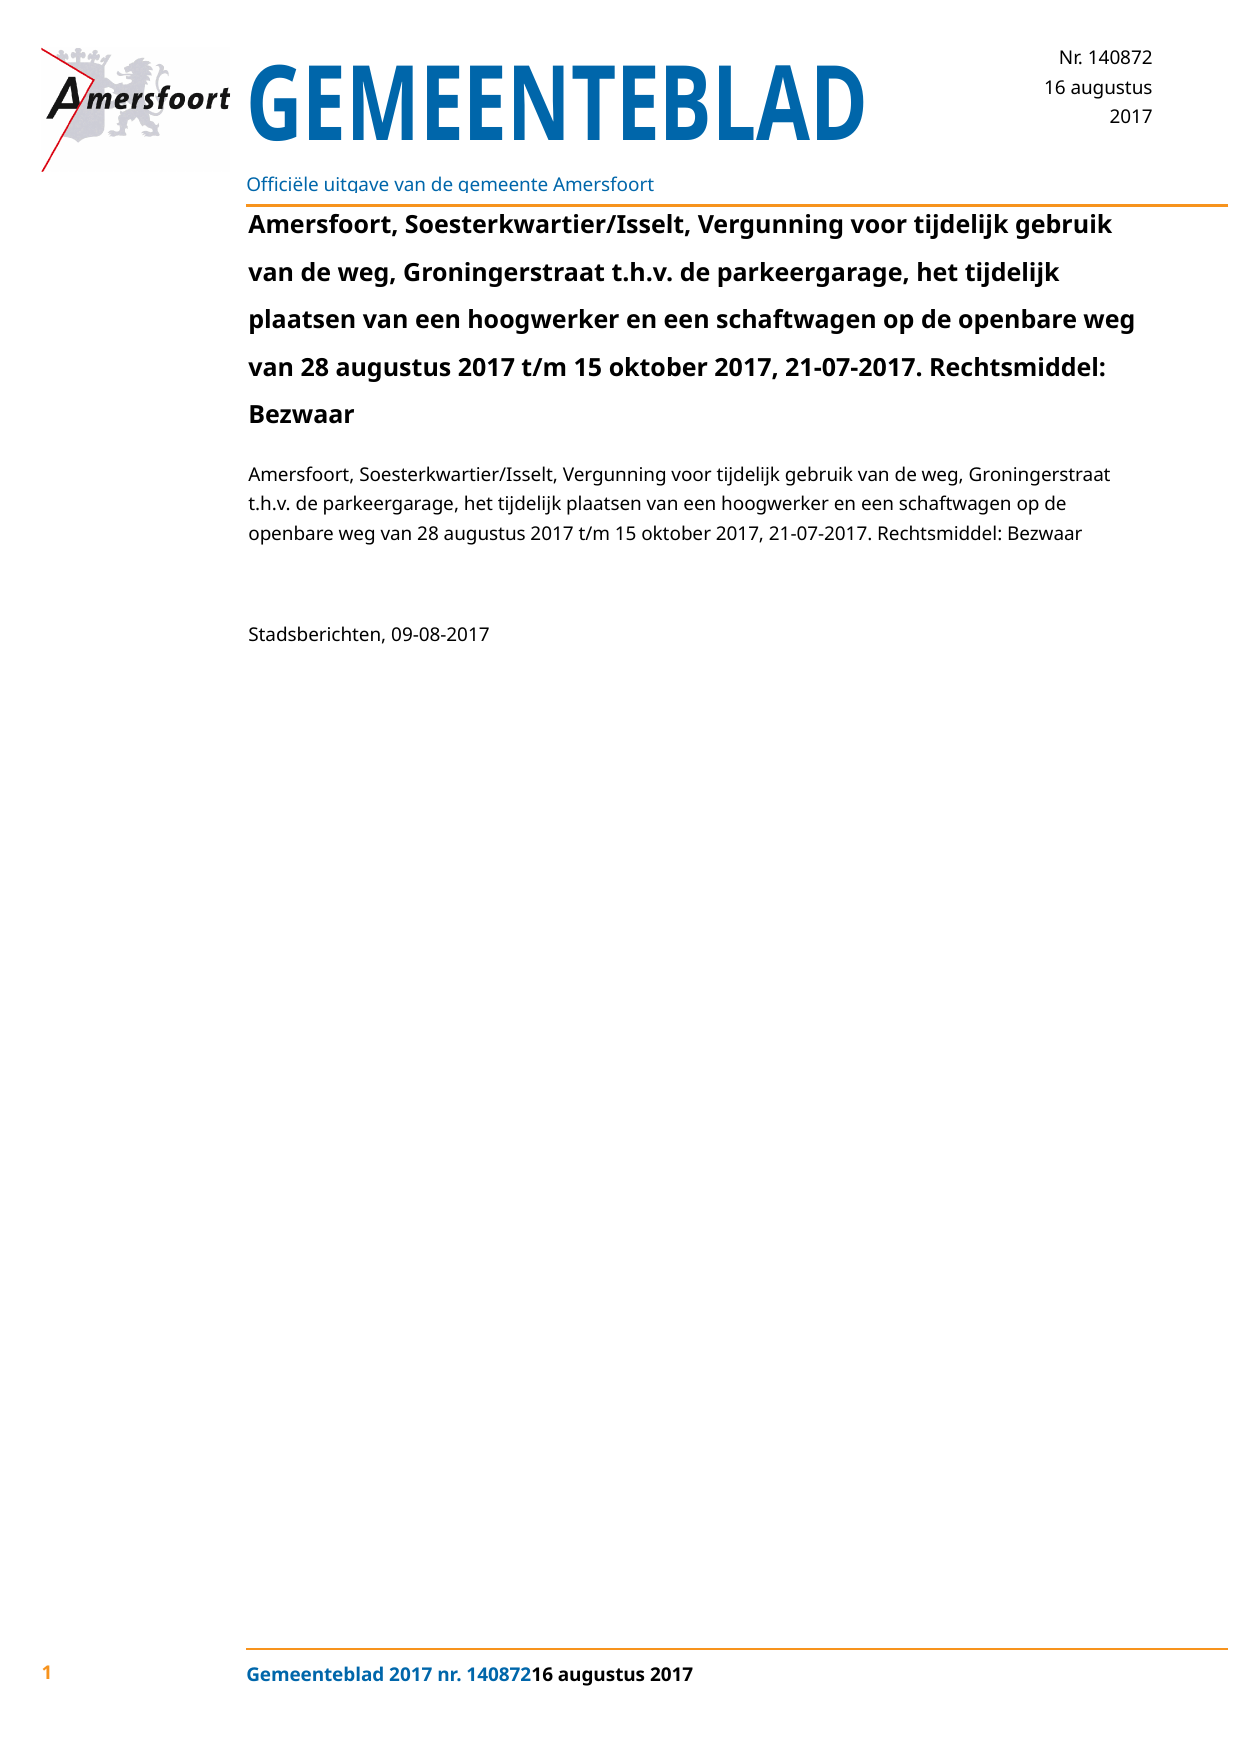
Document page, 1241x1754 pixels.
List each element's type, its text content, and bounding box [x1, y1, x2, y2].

text Stadsberichten, 09-08-2017 [248, 621, 1152, 646]
text Amersfoort, Soesterkwartier/Isselt, Vergunning voor tijdelijk gebruik van de weg, Groningerstraat t.h.v. de parkeergarage, het tijdelijk plaatsen van een hoogwerker en een schaftwagen op de openbare weg van 28 augustus 2017 t/m 15 oktober 2017, 21-07-2017. Rechtsmiddel: Bezwaar [248, 461, 1152, 546]
picture [41, 47, 231, 172]
text Amersfoort, Soesterkwartier/Isselt, Vergunning voor tijdelijk gebruik van de weg, Groningerstraat t.h.v. de parkeergarage, het tijdelijk plaatsen van een hoogwerker en een schaftwagen op de openbare weg van 28 augustus 2017 t/m 15 oktober 2017, 21-07-2017. Rechtsmiddel: Bezwaar [248, 207, 1152, 431]
